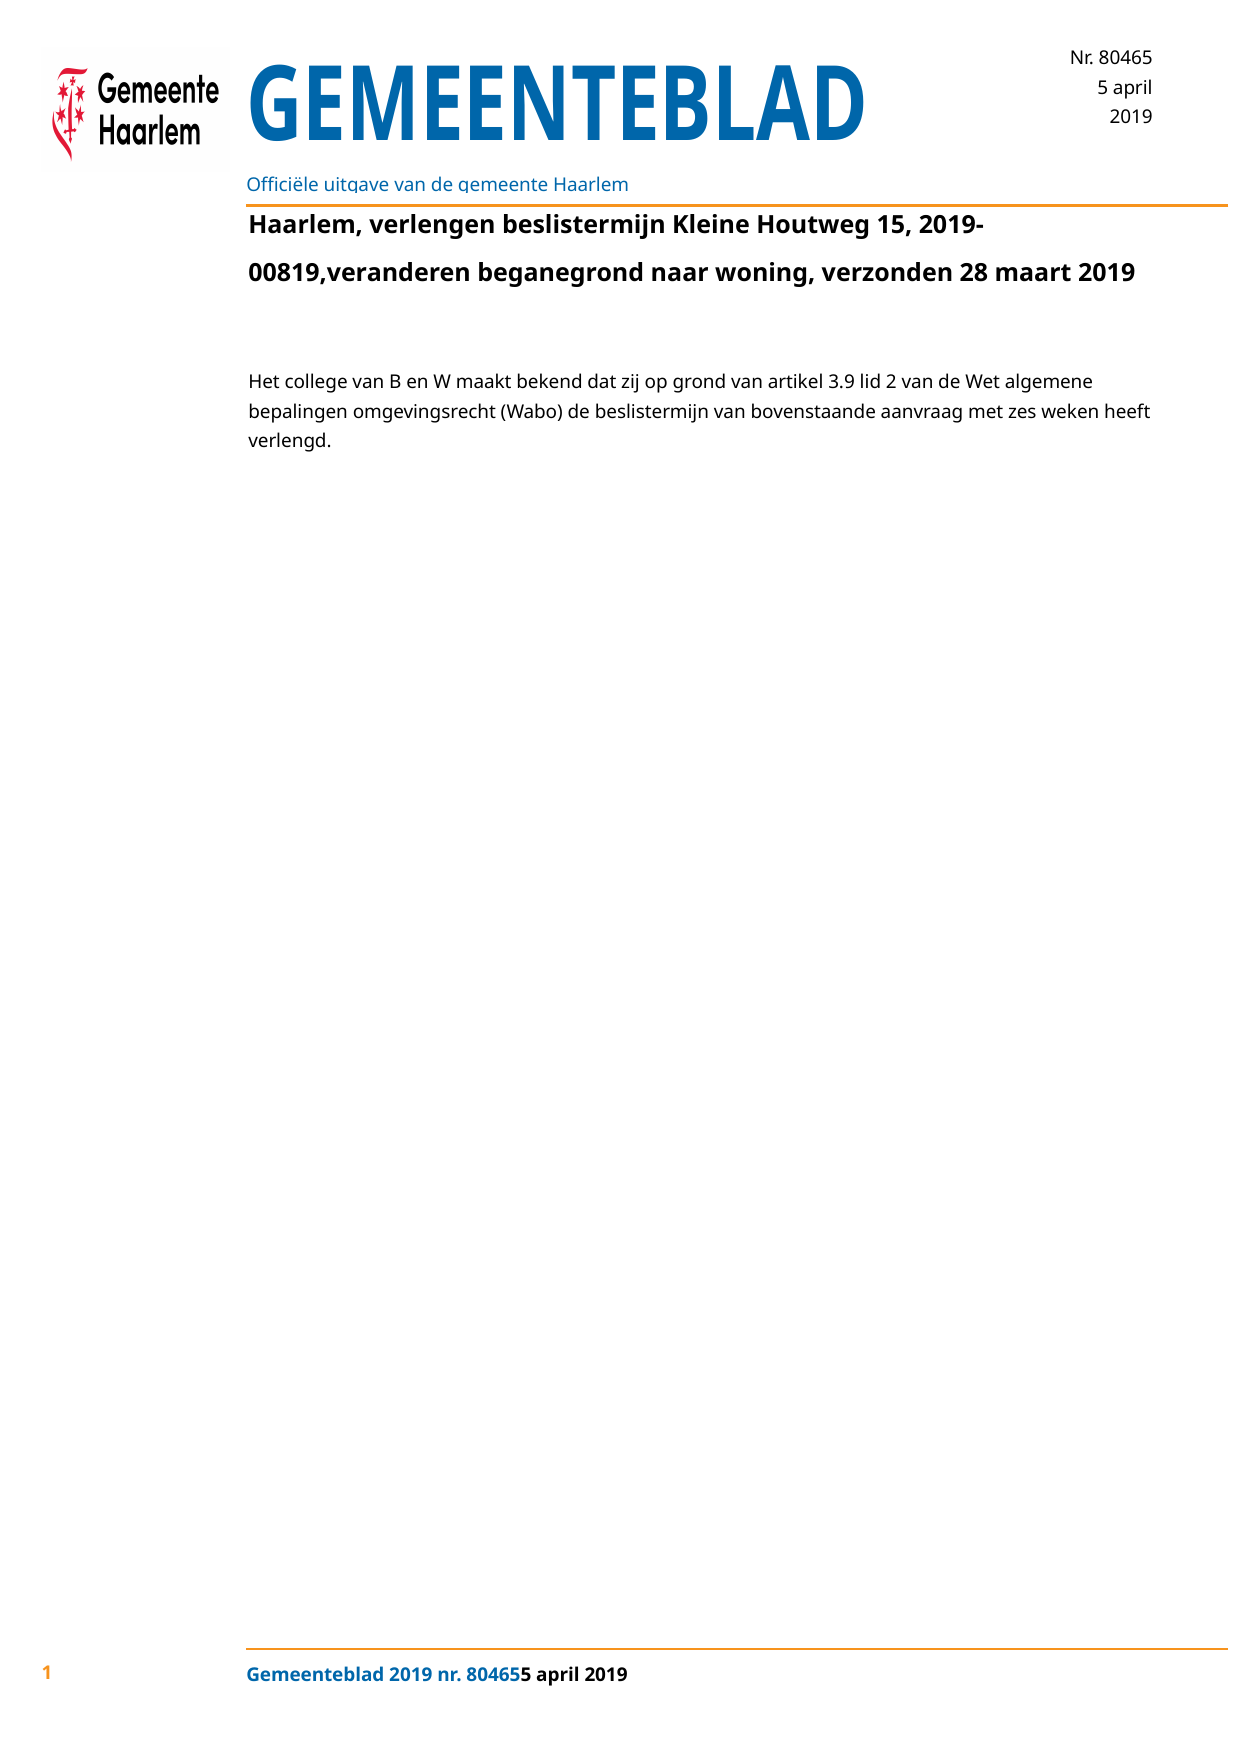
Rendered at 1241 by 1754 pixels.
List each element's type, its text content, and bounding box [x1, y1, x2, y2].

text Het college van B en W maakt bekend dat zij op grond van artikel 3.9 lid 2 van de Wet algemene bepalingen omgevingsrecht (Wabo) de beslistermijn van bovenstaande aanvraag met zes weken heeft verlengd. [248, 368, 1152, 453]
text Haarlem, verlengen beslistermijn Kleine Houtweg 15, 2019-00819,veranderen beganegrond naar woning, verzonden 28 maart 2019 [248, 207, 1152, 288]
picture [41, 47, 231, 172]
